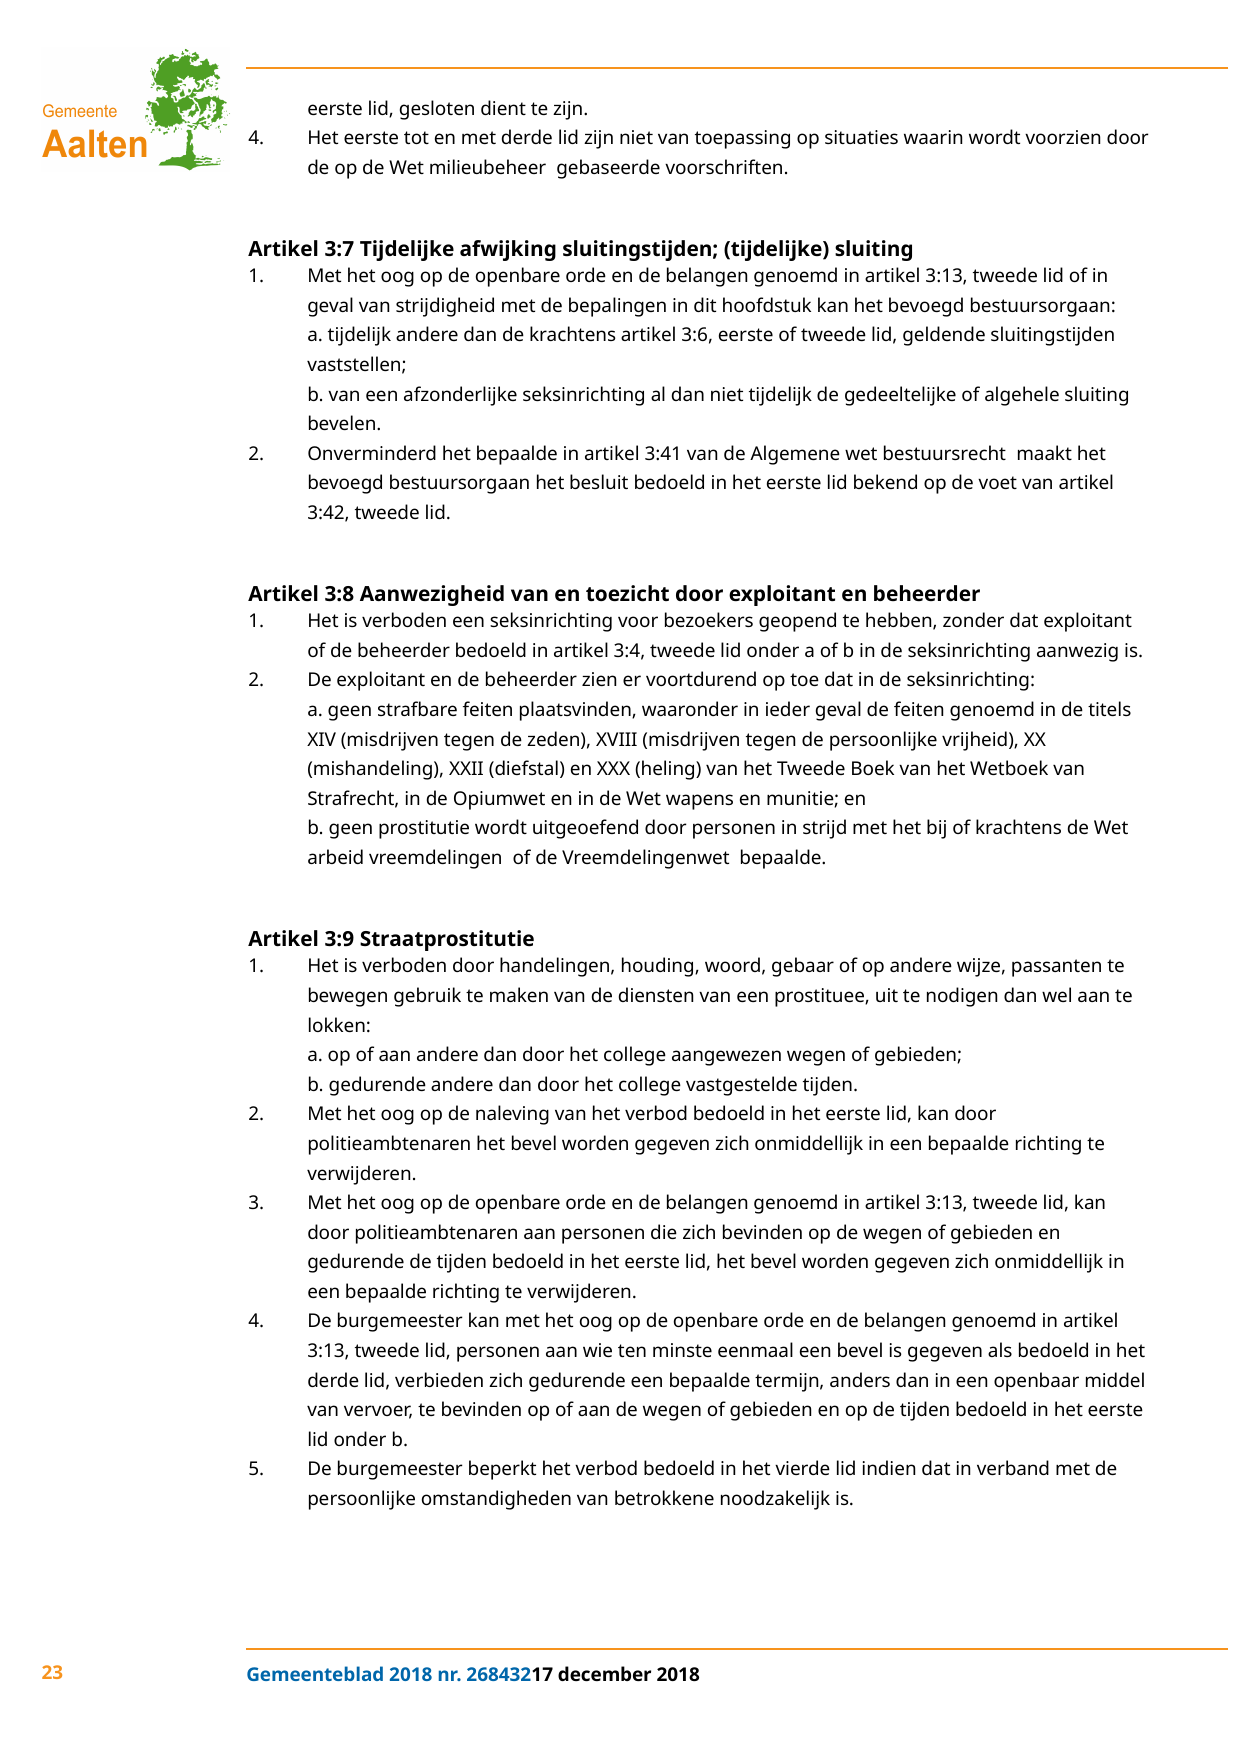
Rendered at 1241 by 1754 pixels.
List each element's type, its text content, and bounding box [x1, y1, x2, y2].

list a. tijdelijk andere dan de krachtens artikel 3:6, eerste of tweede lid, geldende sluitingstijden vaststellen; [248, 322, 1152, 377]
text Artikel 3:9 Straatprostitutie [248, 924, 1152, 953]
list a. geen strafbare feiten plaatsvinden, waaronder in ieder geval de feiten genoemd in de titels XIV (misdrijven tegen de zeden), XVIII (misdrijven tegen de persoonlijke vrijheid), XX (mishandeling), XXII (diefstal) en XXX (heling) van het Tweede Boek van het Wetboek van Strafrecht, in de Opiumwet en in de Wet wapens en munitie; en [248, 696, 1152, 811]
list b. van een afzonderlijke seksinrichting al dan niet tijdelijk de gedeeltelijke of algehele sluiting bevelen. [248, 381, 1152, 436]
text Artikel 3:7 Tijdelijke afwijking sluitingstijden; (tijdelijke) sluiting [248, 234, 1152, 262]
list Het eerste tot en met derde lid zijn niet van toepassing op situaties waarin wordt voorzien door de op de Wet milieubeheer gebaseerde voorschriften. [248, 124, 1152, 180]
list Met het oog op de naleving van het verbod bedoeld in het eerste lid, kan door politieambtenaren het bevel worden gegeven zich onmiddellijk in een bepaalde richting te verwijderen. [248, 1101, 1152, 1185]
list Met het oog op de openbare orde en de belangen genoemd in artikel 3:13, tweede lid of in geval van strijdigheid met de bepalingen in dit hoofdstuk kan het bevoegd bestuursorgaan: [248, 262, 1152, 318]
list b. gedurende andere dan door het college vastgestelde tijden. [248, 1071, 1152, 1097]
list eerste lid, gesloten dient te zijn. [248, 95, 1152, 121]
list De burgemeester kan met het oog op de openbare orde en de belangen genoemd in artikel 3:13, tweede lid, personen aan wie ten minste eenmaal een bevel is gegeven als bedoeld in het derde lid, verbieden zich gedurende een bepaalde termijn, anders dan in een openbaar middel van vervoer, te bevinden op of aan de wegen of gebieden en op de tijden bedoeld in het eerste lid onder b. [248, 1308, 1152, 1452]
list Het is verboden een seksinrichting voor bezoekers geopend te hebben, zonder dat exploitant of de beheerder bedoeld in artikel 3:4, tweede lid onder a of b in de seksinrichting aanwezig is. [248, 607, 1152, 663]
list Onverminderd het bepaalde in artikel 3:41 van de Algemene wet bestuursrecht maakt het bevoegd bestuursorgaan het besluit bedoeld in het eerste lid bekend op de voet van artikel 3:42, tweede lid. [248, 440, 1152, 525]
list De burgemeester beperkt het verbod bedoeld in het vierde lid indien dat in verband met de persoonlijke omstandigheden van betrokkene noodzakelijk is. [248, 1456, 1152, 1511]
list b. geen prostitutie wordt uitgeoefend door personen in strijd met het bij of krachtens de Wet arbeid vreemdelingen of de Vreemdelingenwet bepaalde. [248, 814, 1152, 870]
list Met het oog op de openbare orde en de belangen genoemd in artikel 3:13, tweede lid, kan door politieambtenaren aan personen die zich bevinden op de wegen of gebieden en gedurende de tijden bedoeld in het eerste lid, het bevel worden gegeven zich onmiddellijk in een bepaalde richting te verwijderen. [248, 1189, 1152, 1304]
list Het is verboden door handelingen, houding, woord, gebaar of op andere wijze, passanten te bewegen gebruik te maken van de diensten van een prostituee, uit te nodigen dan wel aan te lokken: [248, 953, 1152, 1037]
list De exploitant en de beheerder zien er voortdurend op toe dat in de seksinrichting: [248, 667, 1152, 692]
picture [41, 47, 231, 172]
text Artikel 3:8 Aanwezigheid van en toezicht door exploitant en beheerder [248, 579, 1152, 607]
list a. op of aan andere dan door het college aangewezen wegen of gebieden; [248, 1041, 1152, 1067]
